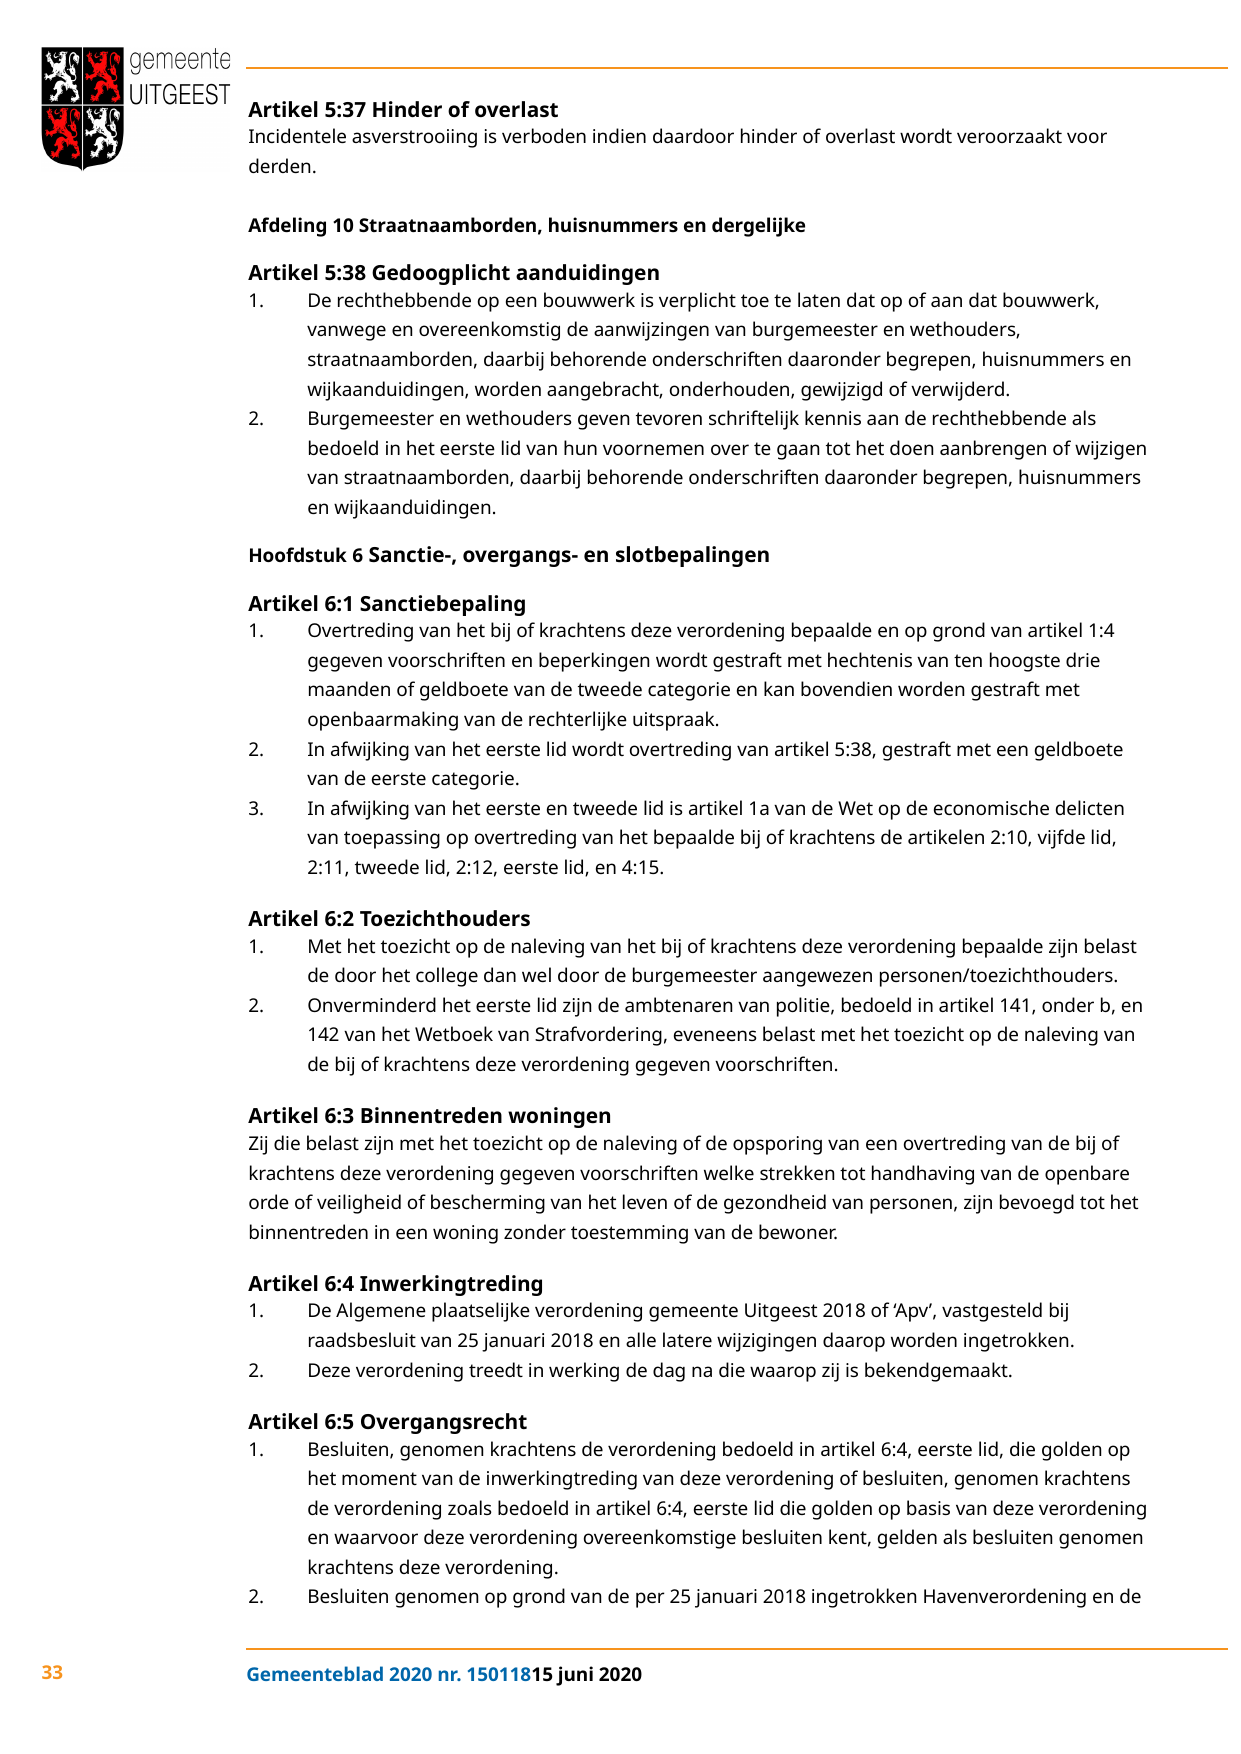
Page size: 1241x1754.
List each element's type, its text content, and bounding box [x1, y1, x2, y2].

list Besluiten, genomen krachtens de verordening bedoeld in artikel 6:4, eerste lid, die golden op het moment van de inwerkingtreding van deze verordening of besluiten, genomen krachtens de verordening zoals bedoeld in artikel 6:4, eerste lid die golden op basis van deze verordening en waarvoor deze verordening overeenkomstige besluiten kent, gelden als besluiten genomen krachtens deze verordening. [248, 1436, 1152, 1580]
text Artikel 6:4 Inwerkingtreding [248, 1269, 1152, 1298]
list Deze verordening treedt in werking de dag na die waarop zij is bekendgemaakt. [248, 1357, 1152, 1383]
text Artikel 6:5 Overgangsrecht [248, 1407, 1152, 1436]
list De rechthebbende op een bouwwerk is verplicht toe te laten dat op of aan dat bouwwerk, vanwege en overeenkomstig de aanwijzingen van burgemeester en wethouders, straatnaamborden, daarbij behorende onderschriften daaronder begrepen, huisnummers en wijkaanduidingen, worden aangebracht, onderhouden, gewijzigd of verwijderd. [248, 287, 1152, 401]
list In afwijking van het eerste lid wordt overtreding van artikel 5:38, gestraft met een geldboete van de eerste categorie. [248, 736, 1152, 791]
text Incidentele asverstrooiing is verboden indien daardoor hinder of overlast wordt veroorzaakt voor derden. [248, 123, 1152, 178]
list Met het toezicht op de naleving van het bij of krachtens deze verordening bepaalde zijn belast de door het college dan wel door de burgemeester aangewezen personen/toezichthouders. [248, 933, 1152, 988]
list Overtreding van het bij of krachtens deze verordening bepaalde en op grond van artikel 1:4 gegeven voorschriften en beperkingen wordt gestraft met hechtenis van ten hoogste drie maanden of geldboete van de tweede categorie en kan bovendien worden gestraft met openbaarmaking van de rechterlijke uitspraak. [248, 617, 1152, 732]
text Artikel 6:2 Toezichthouders [248, 904, 1152, 933]
list De Algemene plaatselijke verordening gemeente Uitgeest 2018 of ‘Apv’, vastgesteld bij raadsbesluit van 25 januari 2018 en alle latere wijzigingen daarop worden ingetrokken. [248, 1298, 1152, 1353]
list Besluiten genomen op grond van de per 25 januari 2018 ingetrokken Havenverordening en de [248, 1584, 1152, 1609]
text Afdeling 10 Straatnaamborden, huisnummers en dergelijke [248, 212, 1152, 238]
list Burgemeester en wethouders geven tevoren schriftelijk kennis aan de rechthebbende als bedoeld in het eerste lid van hun voornemen over te gaan tot het doen aanbrengen of wijzigen van straatnaamborden, daarbij behorende onderschriften daaronder begrepen, huisnummers en wijkaanduidingen. [248, 405, 1152, 520]
text Zij die belast zijn met het toezicht op de naleving of de opsporing van een overtreding van de bij of krachtens deze verordening gegeven voorschriften welke strekken tot handhaving van de openbare orde of veiligheid of bescherming van het leven of de gezondheid van personen, zijn bevoegd tot het binnentreden in een woning zonder toestemming van de bewoner. [248, 1130, 1152, 1244]
text Hoofdstuk 6 Sanctie-, overgangs- en slotbepalingen [248, 540, 1152, 568]
text Artikel 6:3 Binnentreden woningen [248, 1102, 1152, 1130]
text Artikel 5:37 Hinder of overlast [248, 95, 1152, 123]
text Artikel 6:1 Sanctiebepaling [248, 589, 1152, 617]
list Onverminderd het eerste lid zijn de ambtenaren van politie, bedoeld in artikel 141, onder b, en 142 van het Wetboek van Strafvordering, eveneens belast met het toezicht op de naleving van de bij of krachtens deze verordening gegeven voorschriften. [248, 992, 1152, 1077]
picture [41, 47, 231, 172]
list In afwijking van het eerste en tweede lid is artikel 1a van de Wet op de economische delicten van toepassing op overtreding van het bepaalde bij of krachtens de artikelen 2:10, vijfde lid, 2:11, tweede lid, 2:12, eerste lid, en 4:15. [248, 795, 1152, 880]
text Artikel 5:38 Gedoogplicht aanduidingen [248, 258, 1152, 287]
